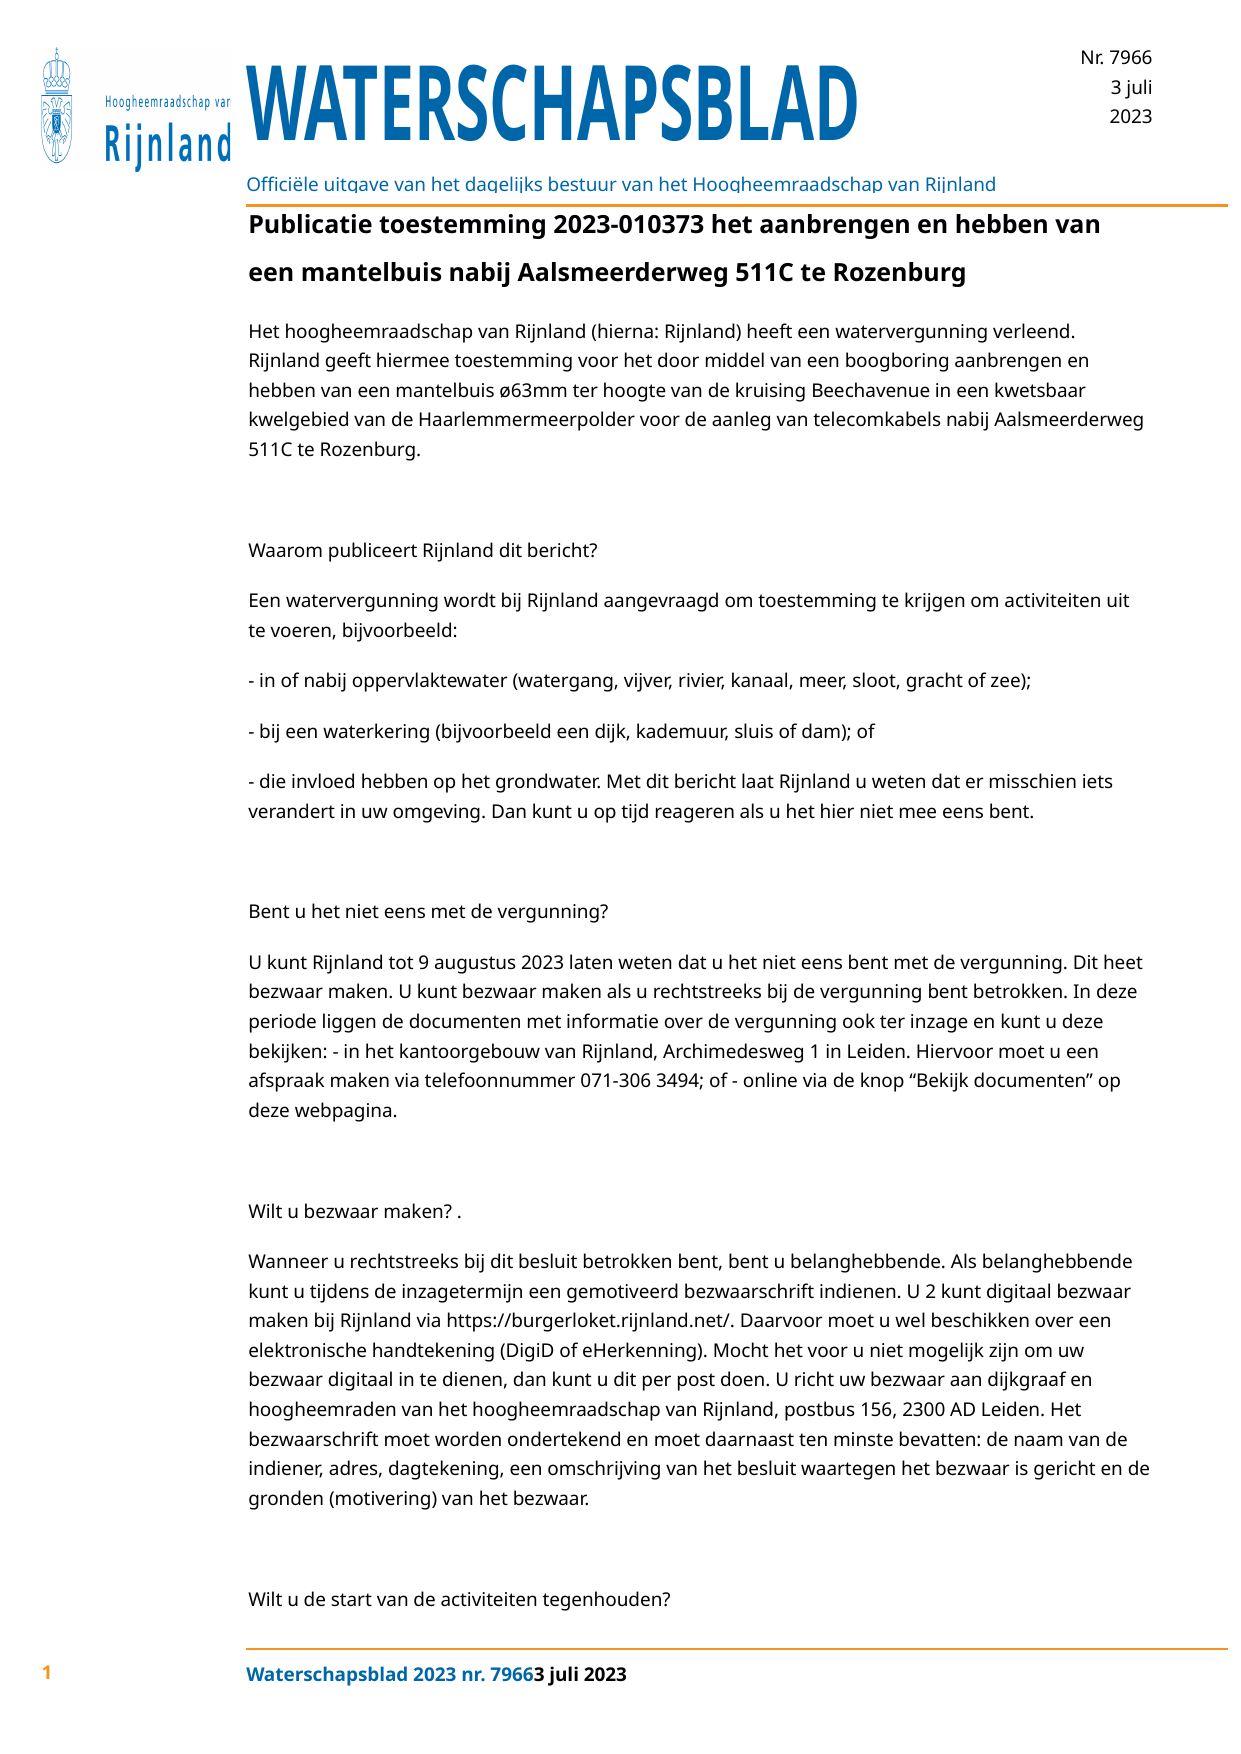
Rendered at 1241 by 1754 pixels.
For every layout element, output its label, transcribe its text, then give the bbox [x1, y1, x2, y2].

text Het hoogheemraadschap van Rijnland (hierna: Rijnland) heeft een watervergunning verleend. Rijnland geeft hiermee toestemming voor het door middel van een boogboring aanbrengen en hebben van een mantelbuis ø63mm ter hoogte van de kruising Beechavenue in een kwetsbaar kwelgebied van de Haarlemmermeerpolder voor de aanleg van telecomkabels nabij Aalsmeerderweg 511C te Rozenburg. [248, 318, 1152, 462]
text Een watervergunning wordt bij Rijnland aangevraagd om toestemming te krijgen om activiteiten uit te voeren, bijvoorbeeld: [248, 587, 1152, 643]
text Bent u het niet eens met de vergunning? [248, 899, 1152, 924]
text Waarom publiceert Rijnland dit bericht? [248, 537, 1152, 563]
text Wilt u de start van de activiteiten tegenhouden? [248, 1586, 1152, 1612]
text - in of nabij oppervlaktewater (watergang, vijver, rivier, kanaal, meer, sloot, gracht of zee); [248, 667, 1152, 693]
text Wanneer u rechtstreeks bij dit besluit betrokken bent, bent u belanghebbende. Als belanghebbende kunt u tijdens de inzagetermijn een gemotiveerd bezwaarschrift indienen. U 2 kunt digitaal bezwaar maken bij Rijnland via https://burgerloket.rijnland.net/. Daarvoor moet u wel beschikken over een elektronische handtekening (DigiD of eHerkenning). Mocht het voor u niet mogelijk zijn om uw bezwaar digitaal in te dienen, dan kunt u dit per post doen. U richt uw bezwaar aan dijkgraaf en hoogheemraden van het hoogheemraadschap van Rijnland, postbus 156, 2300 AD Leiden. Het bezwaarschrift moet worden ondertekend en moet daarnaast ten minste bevatten: de naam van de indiener, adres, dagtekening, een omschrijving van het besluit waartegen het bezwaar is gericht en de gronden (motivering) van het bezwaar. [248, 1248, 1152, 1511]
text U kunt Rijnland tot 9 augustus 2023 laten weten dat u het niet eens bent met de vergunning. Dit heet bezwaar maken. U kunt bezwaar maken als u rechtstreeks bij de vergunning bent betrokken. In deze periode liggen de documenten met informatie over de vergunning ook ter inzage en kunt u deze bekijken: - in het kantoorgebouw van Rijnland, Archimedesweg 1 in Leiden. Hiervoor moet u een afspraak maken via telefoonnummer 071-306 3494; of - online via de knop “Bekijk documenten” op deze webpagina. [248, 949, 1152, 1123]
text Publicatie toestemming 2023-010373 het aanbrengen en hebben van een mantelbuis nabij Aalsmeerderweg 511C te Rozenburg [248, 207, 1152, 288]
text Wilt u bezwaar maken? . [248, 1198, 1152, 1224]
picture [41, 47, 231, 172]
text - die invloed hebben op het grondwater. Met dit bericht laat Rijnland u weten dat er misschien iets verandert in uw omgeving. Dan kunt u op tijd reageren als u het hier niet mee eens bent. [248, 768, 1152, 824]
text - bij een waterkering (bijvoorbeeld een dijk, kademuur, sluis of dam); of [248, 718, 1152, 744]
